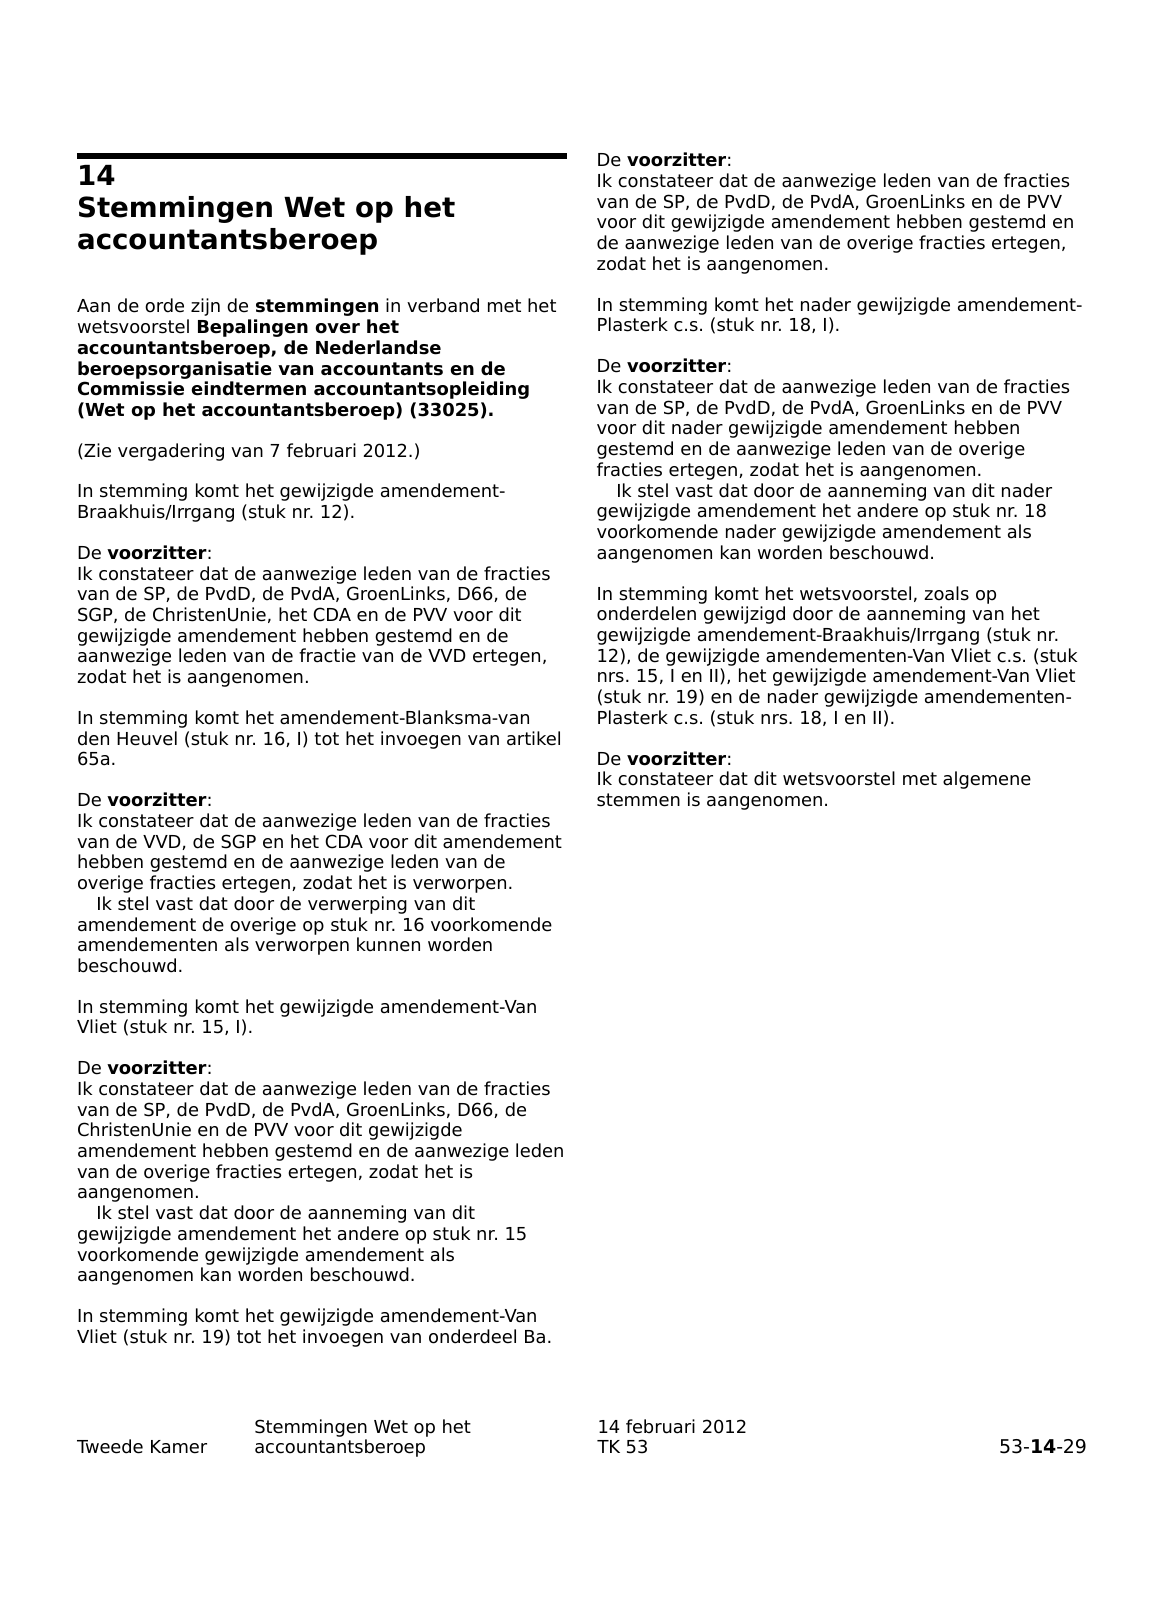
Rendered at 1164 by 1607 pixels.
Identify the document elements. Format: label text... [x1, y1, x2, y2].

text (Zie vergadering van 7 februari 2012.) [77, 441, 567, 461]
text Ik constateer dat de aanwezige leden van de fracties van de SP, de PvdD, de PvdA, GroenLinks en de PVV voor dit gewijzigde amendement hebben gestemd en de aanwezige leden van de overige fracties ertegen, zodat het is aangenomen. [596, 171, 1087, 274]
text In stemming komt het gewijzigde amendement-Van Vliet (stuk nr. 19) tot het invoegen van onderdeel Ba. [77, 1306, 567, 1347]
text Ik stel vast dat door de verwerping van dit amendement de overige op stuk nr. 16 voorkomende amendementen als verworpen kunnen worden beschouwd. [77, 894, 567, 977]
text Ik constateer dat de aanwezige leden van de fracties van de SP, de PvdD, de PvdA, GroenLinks, D66, de SGP, de ChristenUnie, het CDA en de PVV voor dit gewijzigde amendement hebben gestemd en de aanwezige leden van de fractie van de VVD ertegen, zodat het is aangenomen. [77, 563, 567, 688]
text De voorzitter: [596, 356, 1087, 377]
text Ik constateer dat de aanwezige leden van de fracties van de SP, de PvdD, de PvdA, GroenLinks, D66, de ChristenUnie en de PVV voor dit gewijzigde amendement hebben gestemd en de aanwezige leden van de overige fracties ertegen, zodat het is aangenomen. [77, 1079, 567, 1203]
text Ik constateer dat de aanwezige leden van de fracties van de VVD, de SGP en het CDA voor dit amendement hebben gestemd en de aanwezige leden van de overige fracties ertegen, zodat het is verworpen. [77, 811, 567, 894]
title 14 Stemmingen Wet op het accountantsberoep [77, 159, 567, 256]
text In stemming komt het gewijzigde amendement-Braakhuis/Irrgang (stuk nr. 12). [77, 481, 567, 523]
text De voorzitter: [596, 748, 1087, 769]
text De voorzitter: [77, 790, 567, 811]
text Ik constateer dat dit wetsvoorstel met algemene stemmen is aangenomen. [596, 769, 1087, 811]
text In stemming komt het gewijzigde amendement-Van Vliet (stuk nr. 15, I). [77, 997, 567, 1038]
text De voorzitter: [77, 1058, 567, 1079]
text De voorzitter: [77, 543, 567, 563]
text Ik stel vast dat door de aanneming van dit gewijzigde amendement het andere op stuk nr. 15 voorkomende gewijzigde amendement als aangenomen kan worden beschouwd. [77, 1203, 567, 1286]
text Ik constateer dat de aanwezige leden van de fracties van de SP, de PvdD, de PvdA, GroenLinks en de PVV voor dit nader gewijzigde amendement hebben gestemd en de aanwezige leden van de overige fracties ertegen, zodat het is aangenomen. [596, 377, 1087, 480]
text De voorzitter: [596, 150, 1087, 171]
text In stemming komt het amendement-Blanksma-van den Heuvel (stuk nr. 16, I) tot het invoegen van artikel 65a. [77, 708, 567, 770]
text In stemming komt het wetsvoorstel, zoals op onderdelen gewijzigd door de aanneming van het gewijzigde amendement-Braakhuis/Irrgang (stuk nr. 12), de gewijzigde amendementen-Van Vliet c.s. (stuk nrs. 15, I en II), het gewijzigde amendement-Van Vliet (stuk nr. 19) en de nader gewijzigde amendementen-Plasterk c.s. (stuk nrs. 18, I en II). [596, 583, 1087, 728]
text In stemming komt het nader gewijzigde amendement-Plasterk c.s. (stuk nr. 18, I). [596, 294, 1087, 336]
text Ik stel vast dat door de aanneming van dit nader gewijzigde amendement het andere op stuk nr. 18 voorkomende nader gewijzigde amendement als aangenomen kan worden beschouwd. [596, 480, 1087, 563]
text Aan de orde zijn de stemmingen in verband met het wetsvoorstel Bepalingen over het accountantsberoep, de Nederlandse beroepsorganisatie van accountants en de Commissie eindtermen accountantsopleiding (Wet op het accountantsberoep) (33025). [77, 296, 567, 421]
